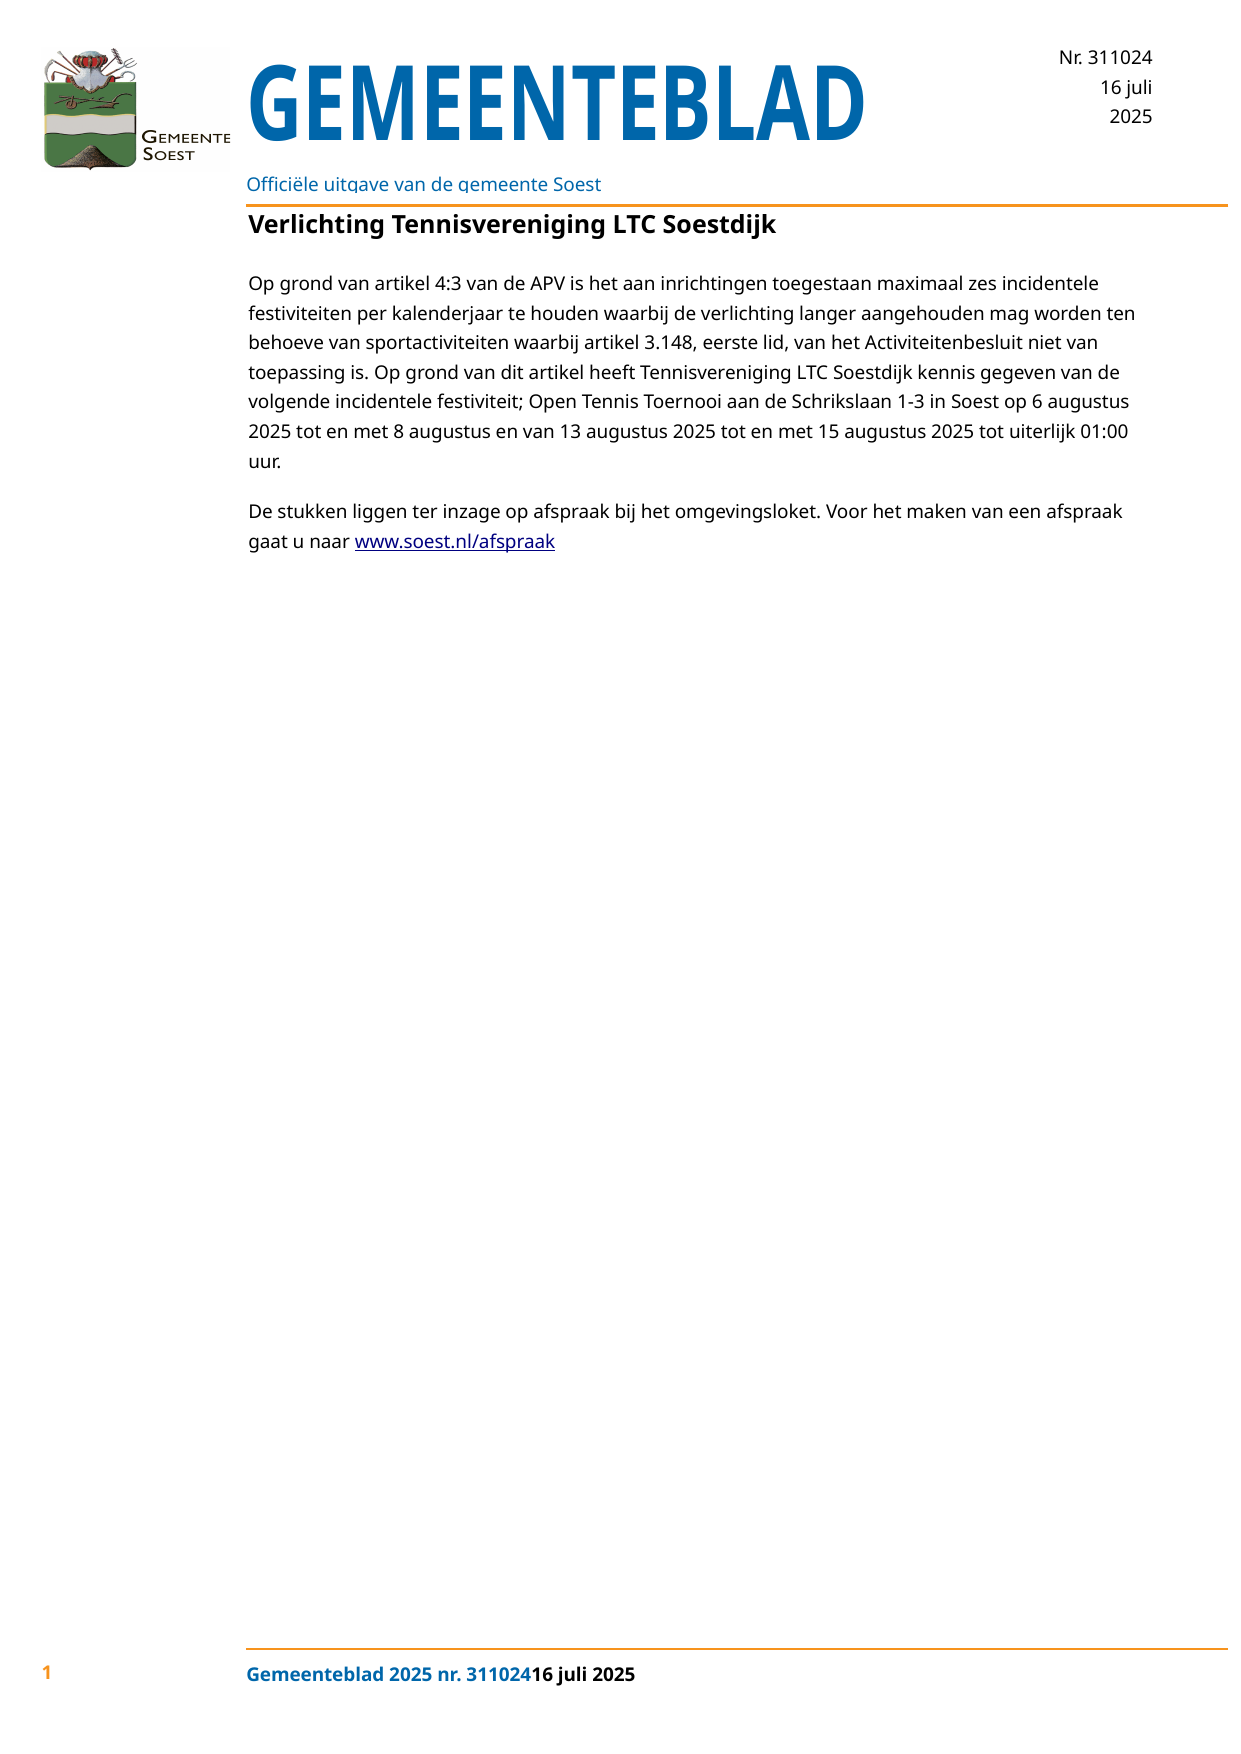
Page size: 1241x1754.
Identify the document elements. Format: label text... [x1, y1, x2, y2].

text Verlichting Tennisvereniging LTC Soestdijk [248, 207, 1152, 241]
picture [41, 47, 231, 172]
text De stukken liggen ter inzage op afspraak bij het omgevingsloket. Voor het maken van een afspraak gaat u naar www.soest.nl/afspraak [248, 498, 1152, 553]
text Op grond van artikel 4:3 van de APV is het aan inrichtingen toegestaan maximaal zes incidentele festiviteiten per kalenderjaar te houden waarbij de verlichting langer aangehouden mag worden ten behoeve van sportactiviteiten waarbij artikel 3.148, eerste lid, van het Activiteitenbesluit niet van toepassing is. Op grond van dit artikel heeft Tennisvereniging LTC Soestdijk kennis gegeven van de volgende incidentele festiviteit; Open Tennis Toernooi aan de Schrikslaan 1-3 in Soest op 6 augustus 2025 tot en met 8 augustus en van 13 augustus 2025 tot en met 15 augustus 2025 tot uiterlijk 01:00 uur. [248, 270, 1152, 473]
